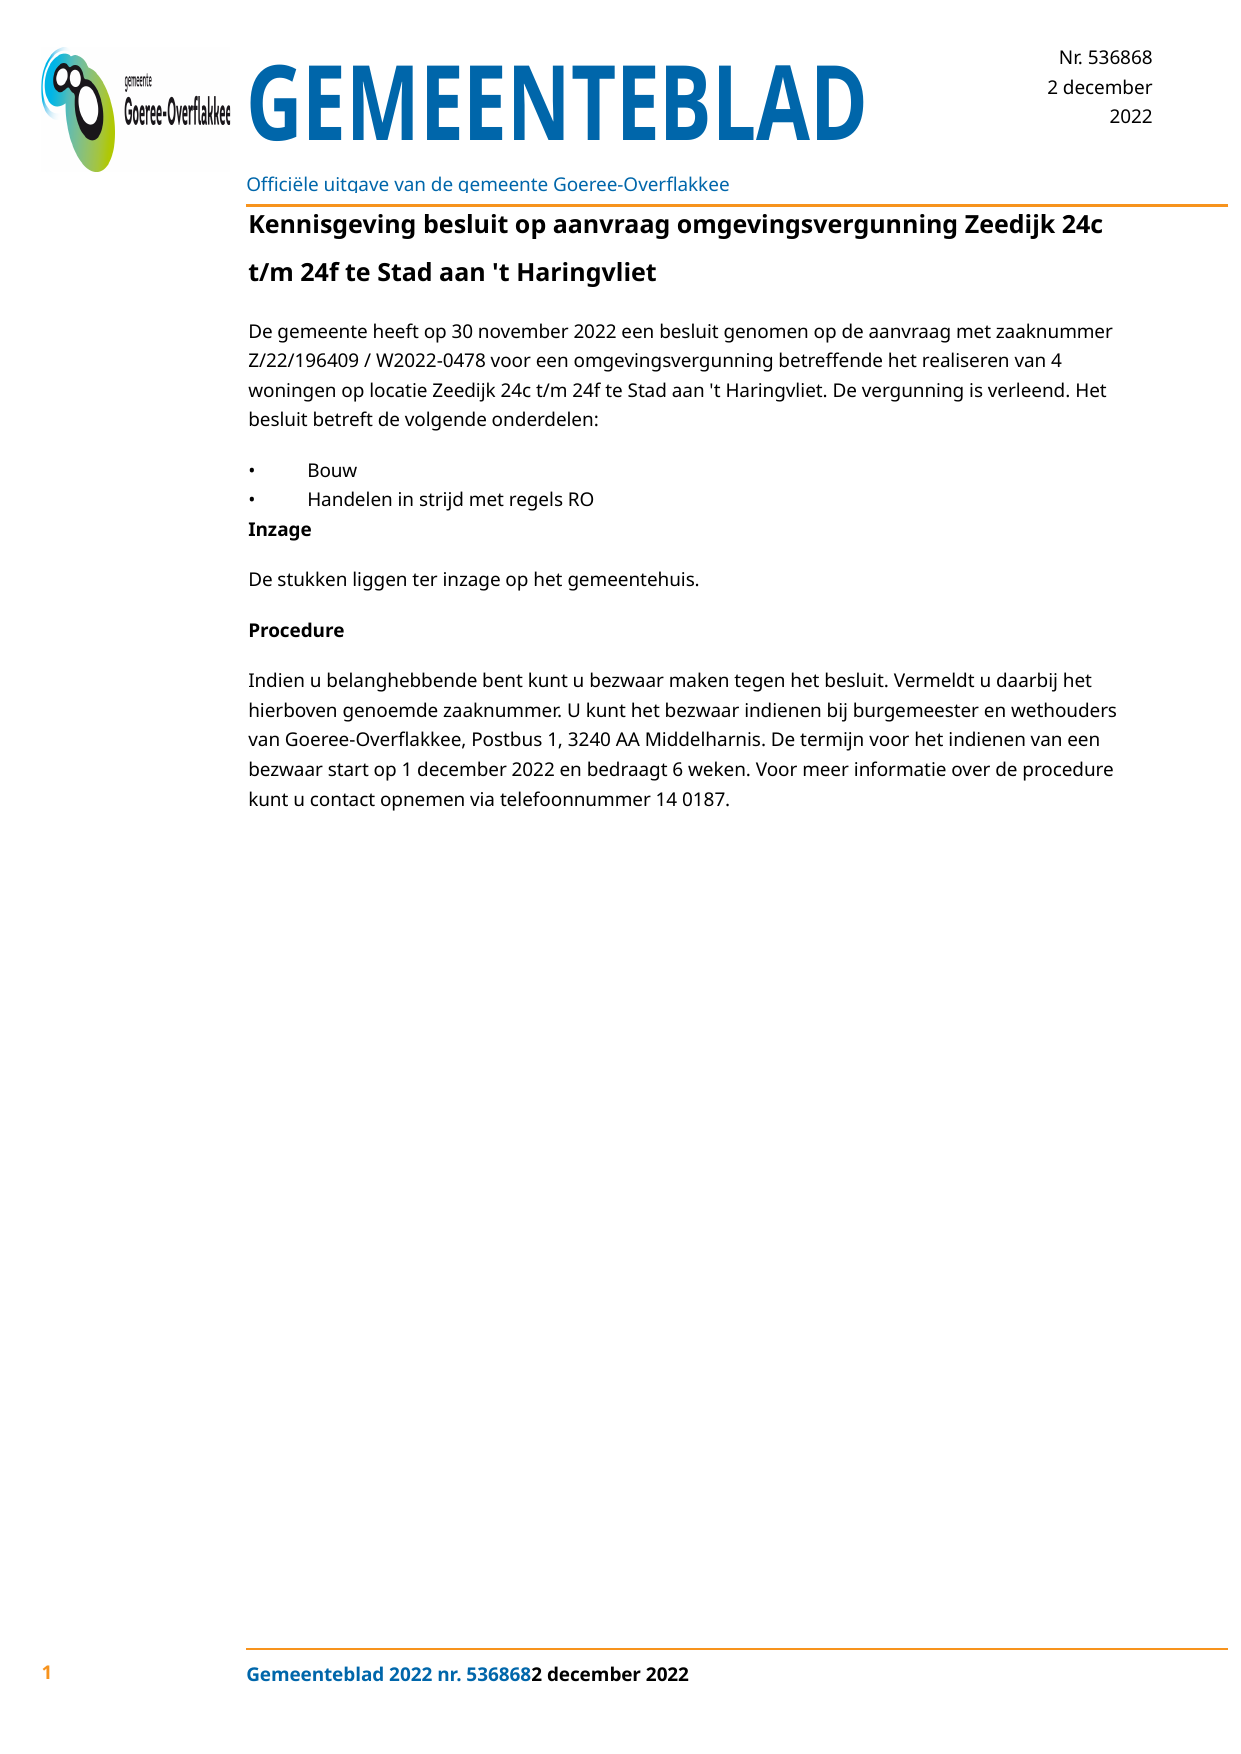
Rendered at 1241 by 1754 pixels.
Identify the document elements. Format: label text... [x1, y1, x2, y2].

picture [41, 47, 231, 172]
text Kennisgeving besluit op aanvraag omgevingsvergunning Zeedijk 24c t/m 24f te Stad aan 't Haringvliet [248, 207, 1152, 288]
text Procedure [248, 617, 1152, 643]
text Inzage [248, 516, 1152, 542]
list Bouw [248, 457, 1152, 483]
list Handelen in strijd met regels RO [248, 487, 1152, 512]
text De stukken liggen ter inzage op het gemeentehuis. [248, 567, 1152, 592]
text Indien u belanghebbende bent kunt u bezwaar maken tegen het besluit. Vermeldt u daarbij het hierboven genoemde zaaknummer. U kunt het bezwaar indienen bij burgemeester en wethouders van Goeree-Overflakkee, Postbus 1, 3240 AA Middelharnis. De termijn voor het indienen van een bezwaar start op 1 december 2022 en bedraagt 6 weken. Voor meer informatie over de procedure kunt u contact opnemen via telefoonnummer 14 0187. [248, 667, 1152, 812]
text De gemeente heeft op 30 november 2022 een besluit genomen op de aanvraag met zaaknummer Z/22/196409 / W2022-0478 voor een omgevingsvergunning betreffende het realiseren van 4 woningen op locatie Zeedijk 24c t/m 24f te Stad aan 't Haringvliet. De vergunning is verleend. Het besluit betreft de volgende onderdelen: [248, 318, 1152, 432]
